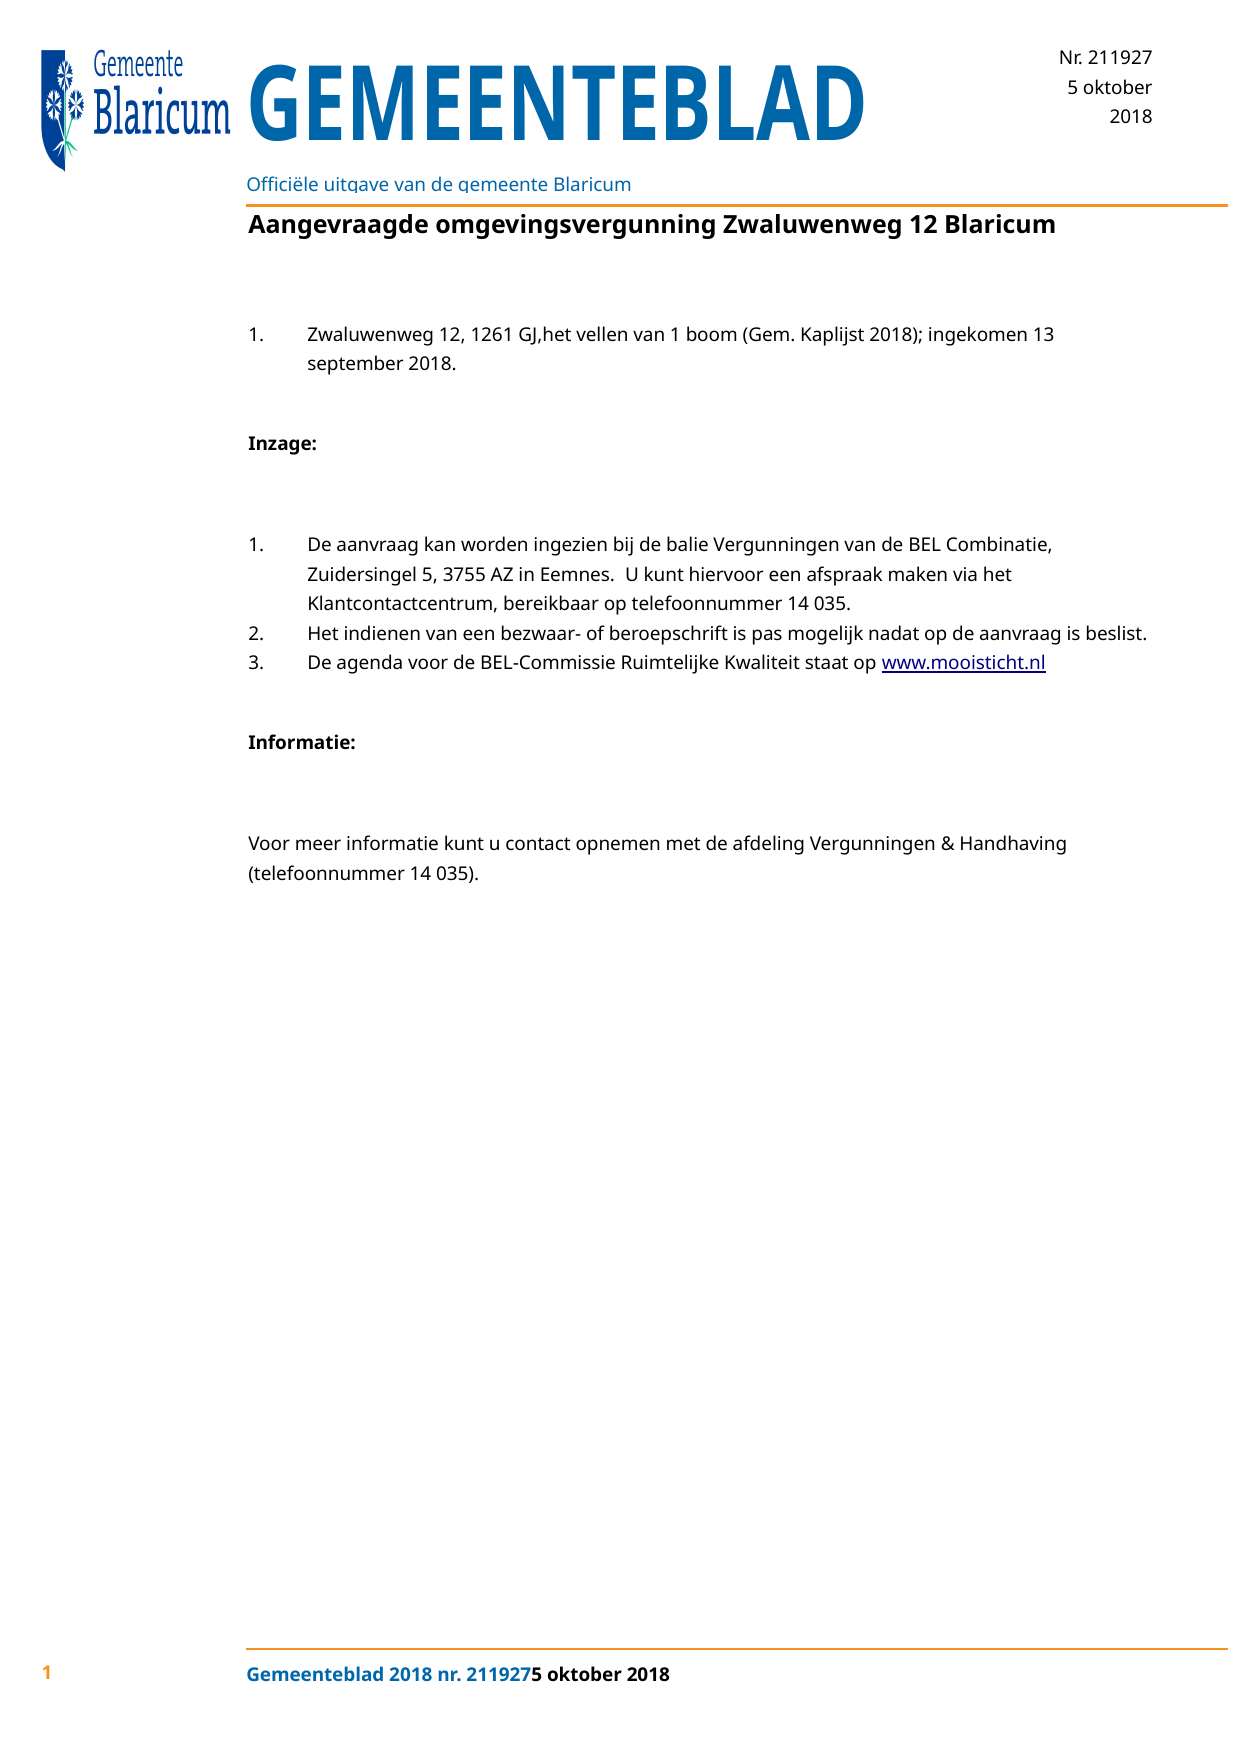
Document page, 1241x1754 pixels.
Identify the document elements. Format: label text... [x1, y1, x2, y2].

list Zwaluwenweg 12, 1261 GJ,het vellen van 1 boom (Gem. Kaplijst 2018); ingekomen 13 september 2018. [248, 321, 1152, 376]
text Voor meer informatie kunt u contact opnemen met de afdeling Vergunningen & Handhaving (telefoonnummer 14 035). [248, 830, 1152, 886]
picture [41, 47, 231, 172]
list Het indienen van een bezwaar- of beroepschrift is pas mogelijk nadat op de aanvraag is beslist. [248, 620, 1152, 646]
text Inzage: [248, 430, 1152, 456]
list De agenda voor de BEL-Commissie Ruimtelijke Kwaliteit staat op www.mooisticht.nl [248, 649, 1152, 675]
text Informatie: [248, 729, 1152, 755]
text Aangevraagde omgevingsvergunning Zwaluwenweg 12 Blaricum [248, 207, 1152, 241]
list De aanvraag kan worden ingezien bij de balie Vergunningen van de BEL Combinatie, Zuidersingel 5, 3755 AZ in Eemnes. U kunt hiervoor een afspraak maken via het Klantcontactcentrum, bereikbaar op telefoonnummer 14 035. [248, 531, 1152, 616]
